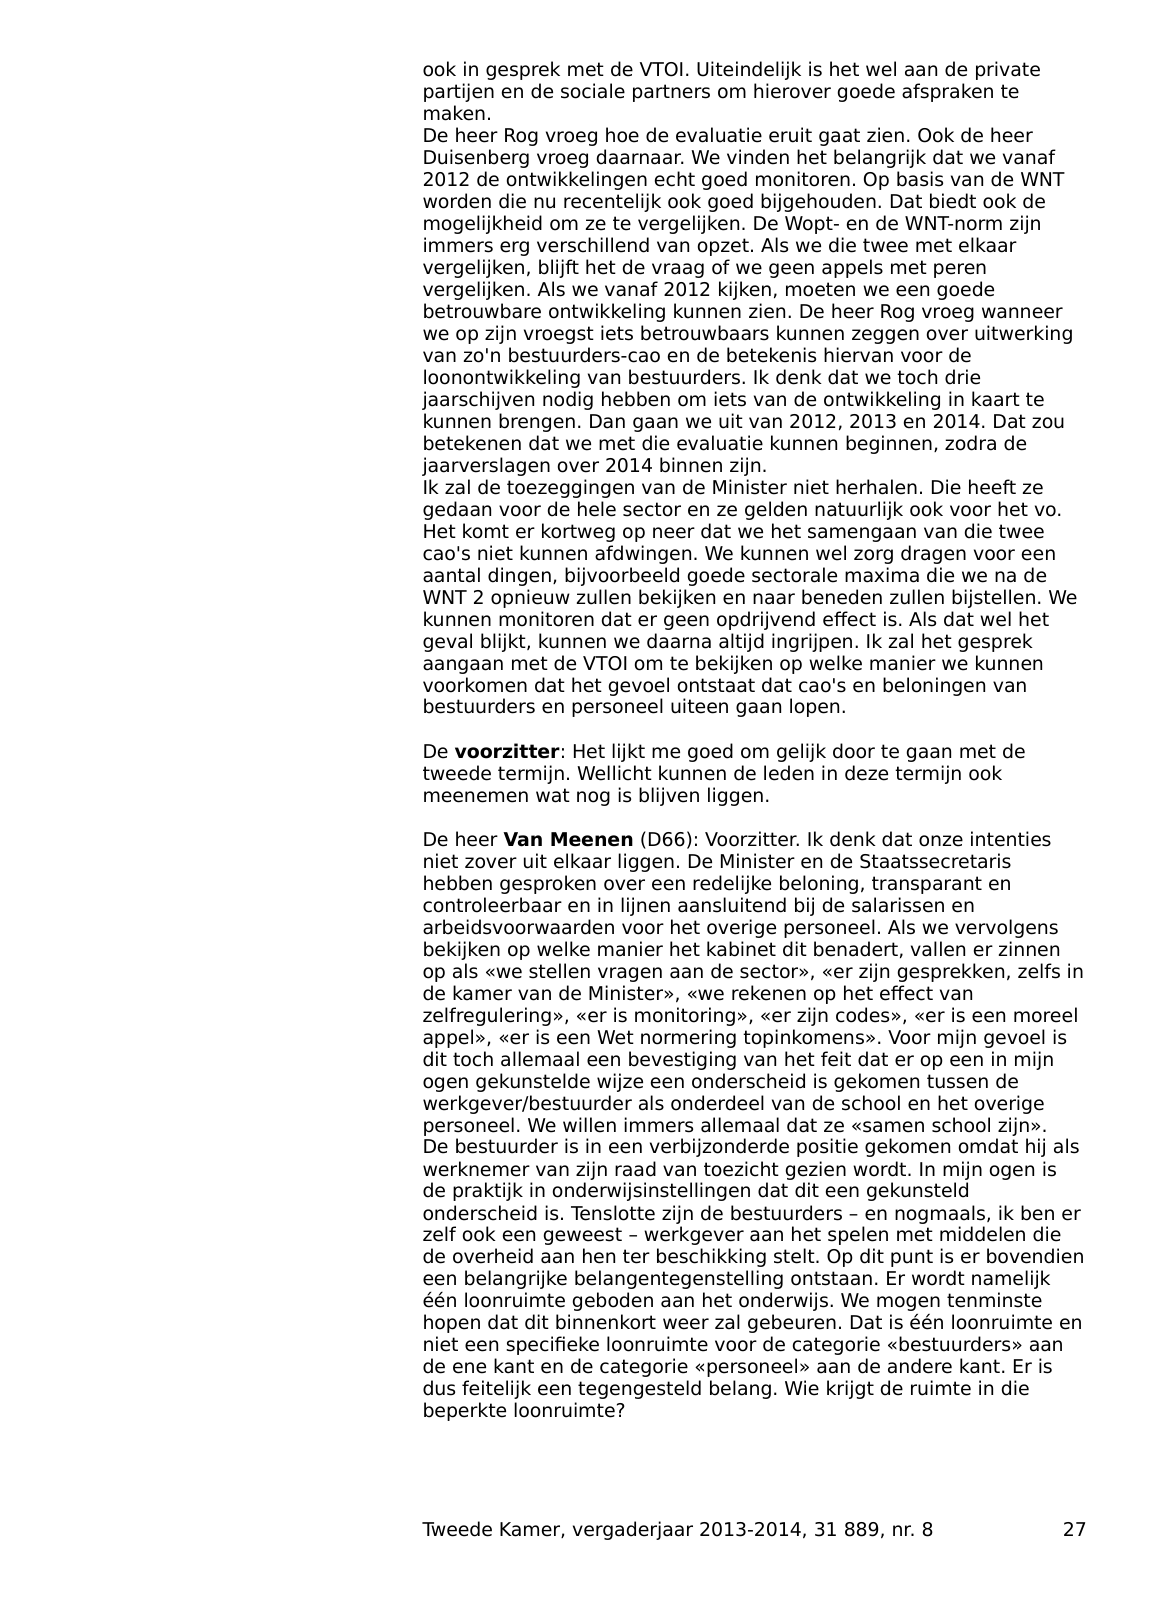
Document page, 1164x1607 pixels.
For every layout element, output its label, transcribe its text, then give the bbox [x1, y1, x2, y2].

text ook in gesprek met de VTOI. Uiteindelijk is het wel aan de private partijen en de sociale partners om hierover goede afspraken te maken. [422, 59, 1087, 125]
text De voorzitter: Het lijkt me goed om gelijk door te gaan met de tweede termijn. Wellicht kunnen de leden in deze termijn ook meenemen wat nog is blijven liggen. [422, 741, 1087, 807]
text De heer Rog vroeg hoe de evaluatie eruit gaat zien. Ook de heer Duisenberg vroeg daarnaar. We vinden het belangrijk dat we vanaf 2012 de ontwikkelingen echt goed monitoren. Op basis van de WNT worden die nu recentelijk ook goed bijgehouden. Dat biedt ook de mogelijkheid om ze te vergelijken. De Wopt- en de WNT-norm zijn immers erg verschillend van opzet. Als we die twee met elkaar vergelijken, blijft het de vraag of we geen appels met peren vergelijken. Als we vanaf 2012 kijken, moeten we een goede betrouwbare ontwikkeling kunnen zien. De heer Rog vroeg wanneer we op zijn vroegst iets betrouwbaars kunnen zeggen over uitwerking van zo'n bestuurders-cao en de betekenis hiervan voor de loonontwikkeling van bestuurders. Ik denk dat we toch drie jaarschijven nodig hebben om iets van de ontwikkeling in kaart te kunnen brengen. Dan gaan we uit van 2012, 2013 en 2014. Dat zou betekenen dat we met die evaluatie kunnen beginnen, zodra de jaarverslagen over 2014 binnen zijn. [422, 125, 1087, 477]
text De heer Van Meenen (D66): Voorzitter. Ik denk dat onze intenties niet zover uit elkaar liggen. De Minister en de Staatssecretaris hebben gesproken over een redelijke beloning, transparant en controleerbaar en in lijnen aansluitend bij de salarissen en arbeidsvoorwaarden voor het overige personeel. Als we vervolgens bekijken op welke manier het kabinet dit benadert, vallen er zinnen op als «we stellen vragen aan de sector», «er zijn gesprekken, zelfs in de kamer van de Minister», «we rekenen op het effect van zelfregulering», «er is monitoring», «er zijn codes», «er is een moreel appel», «er is een Wet normering topinkomens». Voor mijn gevoel is dit toch allemaal een bevestiging van het feit dat er op een in mijn ogen gekunstelde wijze een onderscheid is gekomen tussen de werkgever/bestuurder als onderdeel van de school en het overige personeel. We willen immers allemaal dat ze «samen school zijn». [422, 829, 1087, 1136]
text Ik zal de toezeggingen van de Minister niet herhalen. Die heeft ze gedaan voor de hele sector en ze gelden natuurlijk ook voor het vo. Het komt er kortweg op neer dat we het samengaan van die twee cao's niet kunnen afdwingen. We kunnen wel zorg dragen voor een aantal dingen, bijvoorbeeld goede sectorale maxima die we na de WNT 2 opnieuw zullen bekijken en naar beneden zullen bijstellen. We kunnen monitoren dat er geen opdrijvend effect is. Als dat wel het geval blijkt, kunnen we daarna altijd ingrijpen. Ik zal het gesprek aangaan met de VTOI om te bekijken op welke manier we kunnen voorkomen dat het gevoel ontstaat dat cao's en beloningen van bestuurders en personeel uiteen gaan lopen. [422, 477, 1087, 718]
text De bestuurder is in een verbijzonderde positie gekomen omdat hij als werknemer van zijn raad van toezicht gezien wordt. In mijn ogen is de praktijk in onderwijsinstellingen dat dit een gekunsteld onderscheid is. Tenslotte zijn de bestuurders – en nogmaals, ik ben er zelf ook een geweest – werkgever aan het spelen met middelen die de overheid aan hen ter beschikking stelt. Op dit punt is er bovendien een belangrijke belangentegenstelling ontstaan. Er wordt namelijk één loonruimte geboden aan het onderwijs. We mogen tenminste hopen dat dit binnenkort weer zal gebeuren. Dat is één loonruimte en niet een specifieke loonruimte voor de categorie «bestuurders» aan de ene kant en de categorie «personeel» aan de andere kant. Er is dus feitelijk een tegengesteld belang. Wie krijgt de ruimte in die beperkte loonruimte? [422, 1136, 1087, 1422]
